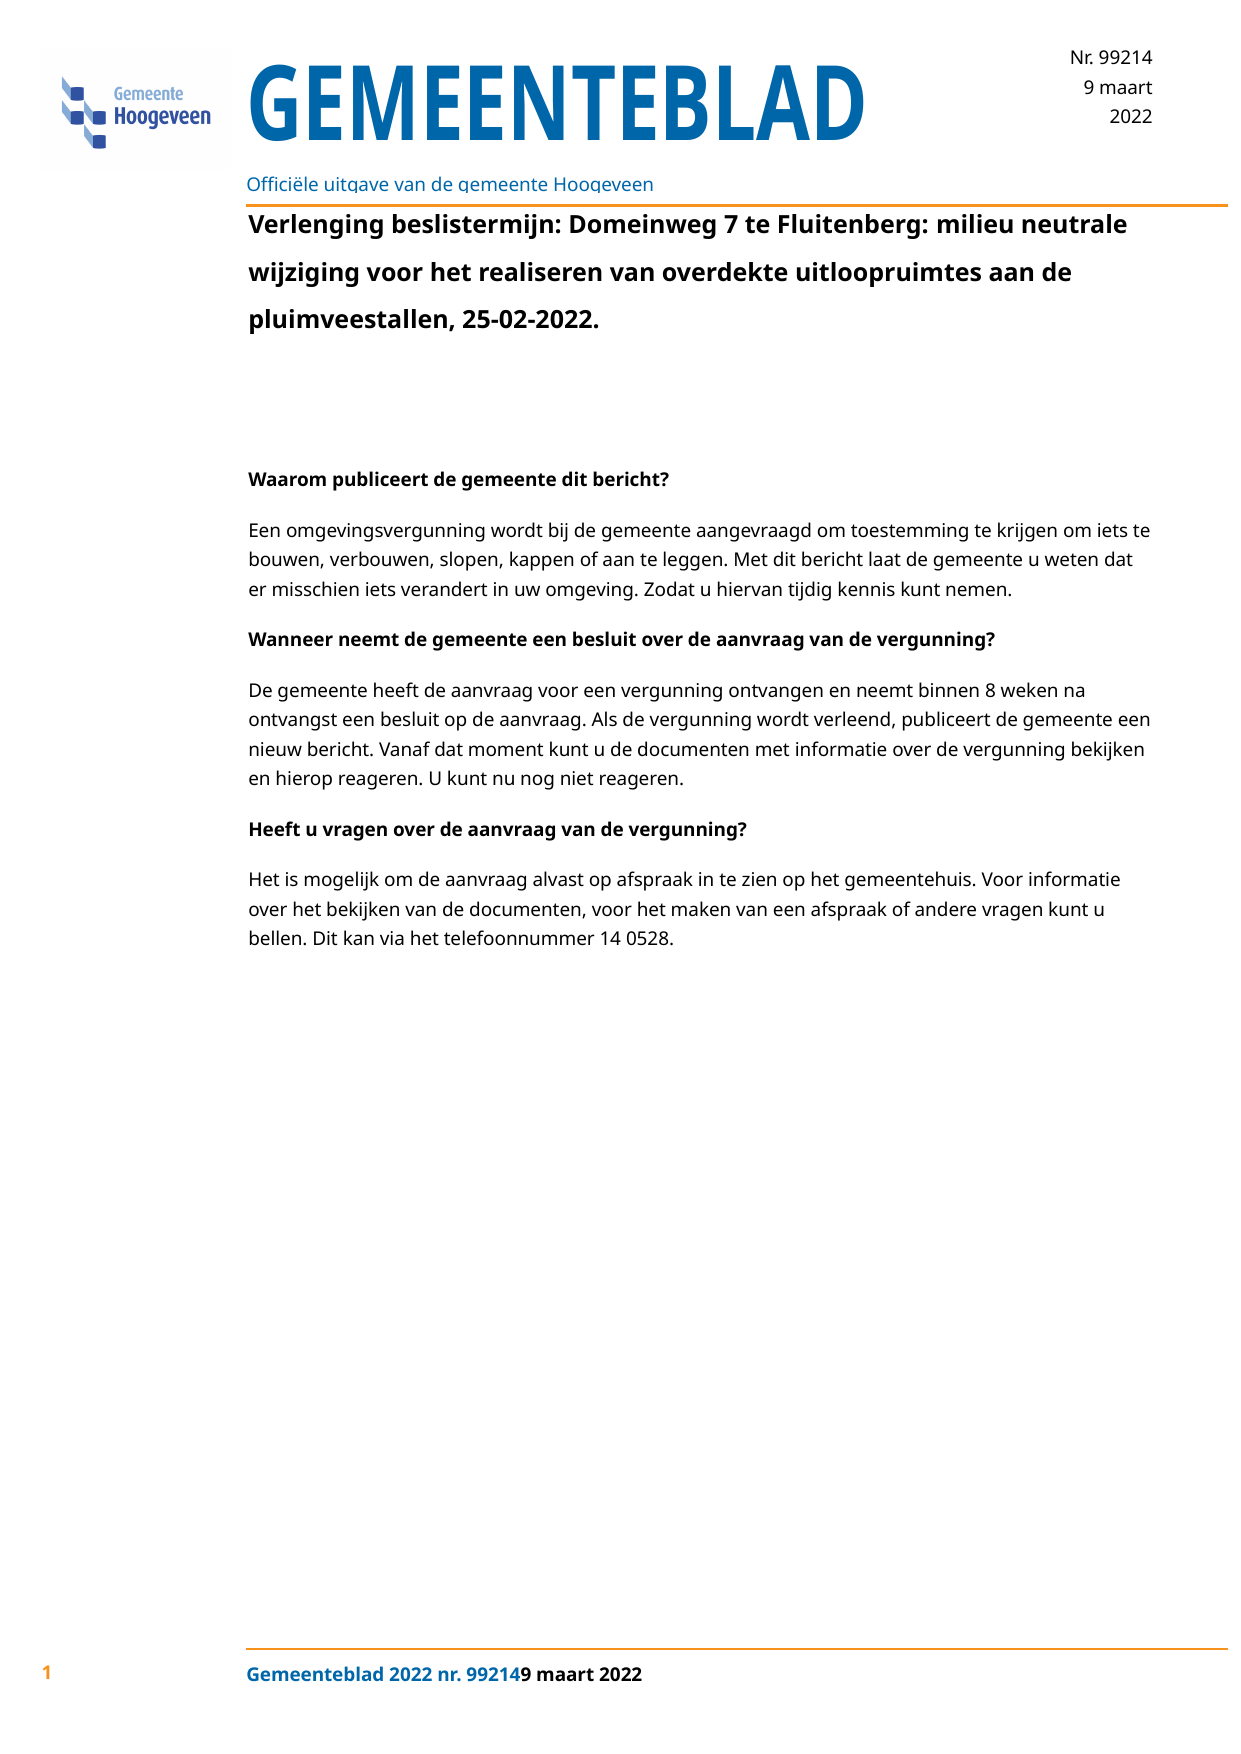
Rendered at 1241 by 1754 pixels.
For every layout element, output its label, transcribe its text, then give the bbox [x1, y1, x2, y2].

text Het is mogelijk om de aanvraag alvast op afspraak in te zien op het gemeentehuis. Voor informatie over het bekijken van de documenten, voor het maken van een afspraak of andere vragen kunt u bellen. Dit kan via het telefoonnummer 14 0528. [248, 866, 1152, 951]
text Een omgevingsvergunning wordt bij de gemeente aangevraagd om toestemming te krijgen om iets te bouwen, verbouwen, slopen, kappen of aan te leggen. Met dit bericht laat de gemeente u weten dat er misschien iets verandert in uw omgeving. Zodat u hiervan tijdig kennis kunt nemen. [248, 517, 1152, 602]
picture [41, 47, 231, 172]
text Waarom publiceert de gemeente dit bericht? [248, 466, 1152, 492]
text Verlenging beslistermijn: Domeinweg 7 te Fluitenberg: milieu neutrale wijziging voor het realiseren van overdekte uitloopruimtes aan de pluimveestallen, 25-02-2022. [248, 207, 1152, 336]
text Wanneer neemt de gemeente een besluit over de aanvraag van de vergunning? [248, 626, 1152, 652]
text De gemeente heeft de aanvraag voor een vergunning ontvangen en neemt binnen 8 weken na ontvangst een besluit op de aanvraag. Als de vergunning wordt verleend, publiceert de gemeente een nieuw bericht. Vanaf dat moment kunt u de documenten met informatie over de vergunning bekijken en hierop reageren. U kunt nu nog niet reageren. [248, 677, 1152, 791]
text Heeft u vragen over de aanvraag van de vergunning? [248, 816, 1152, 842]
